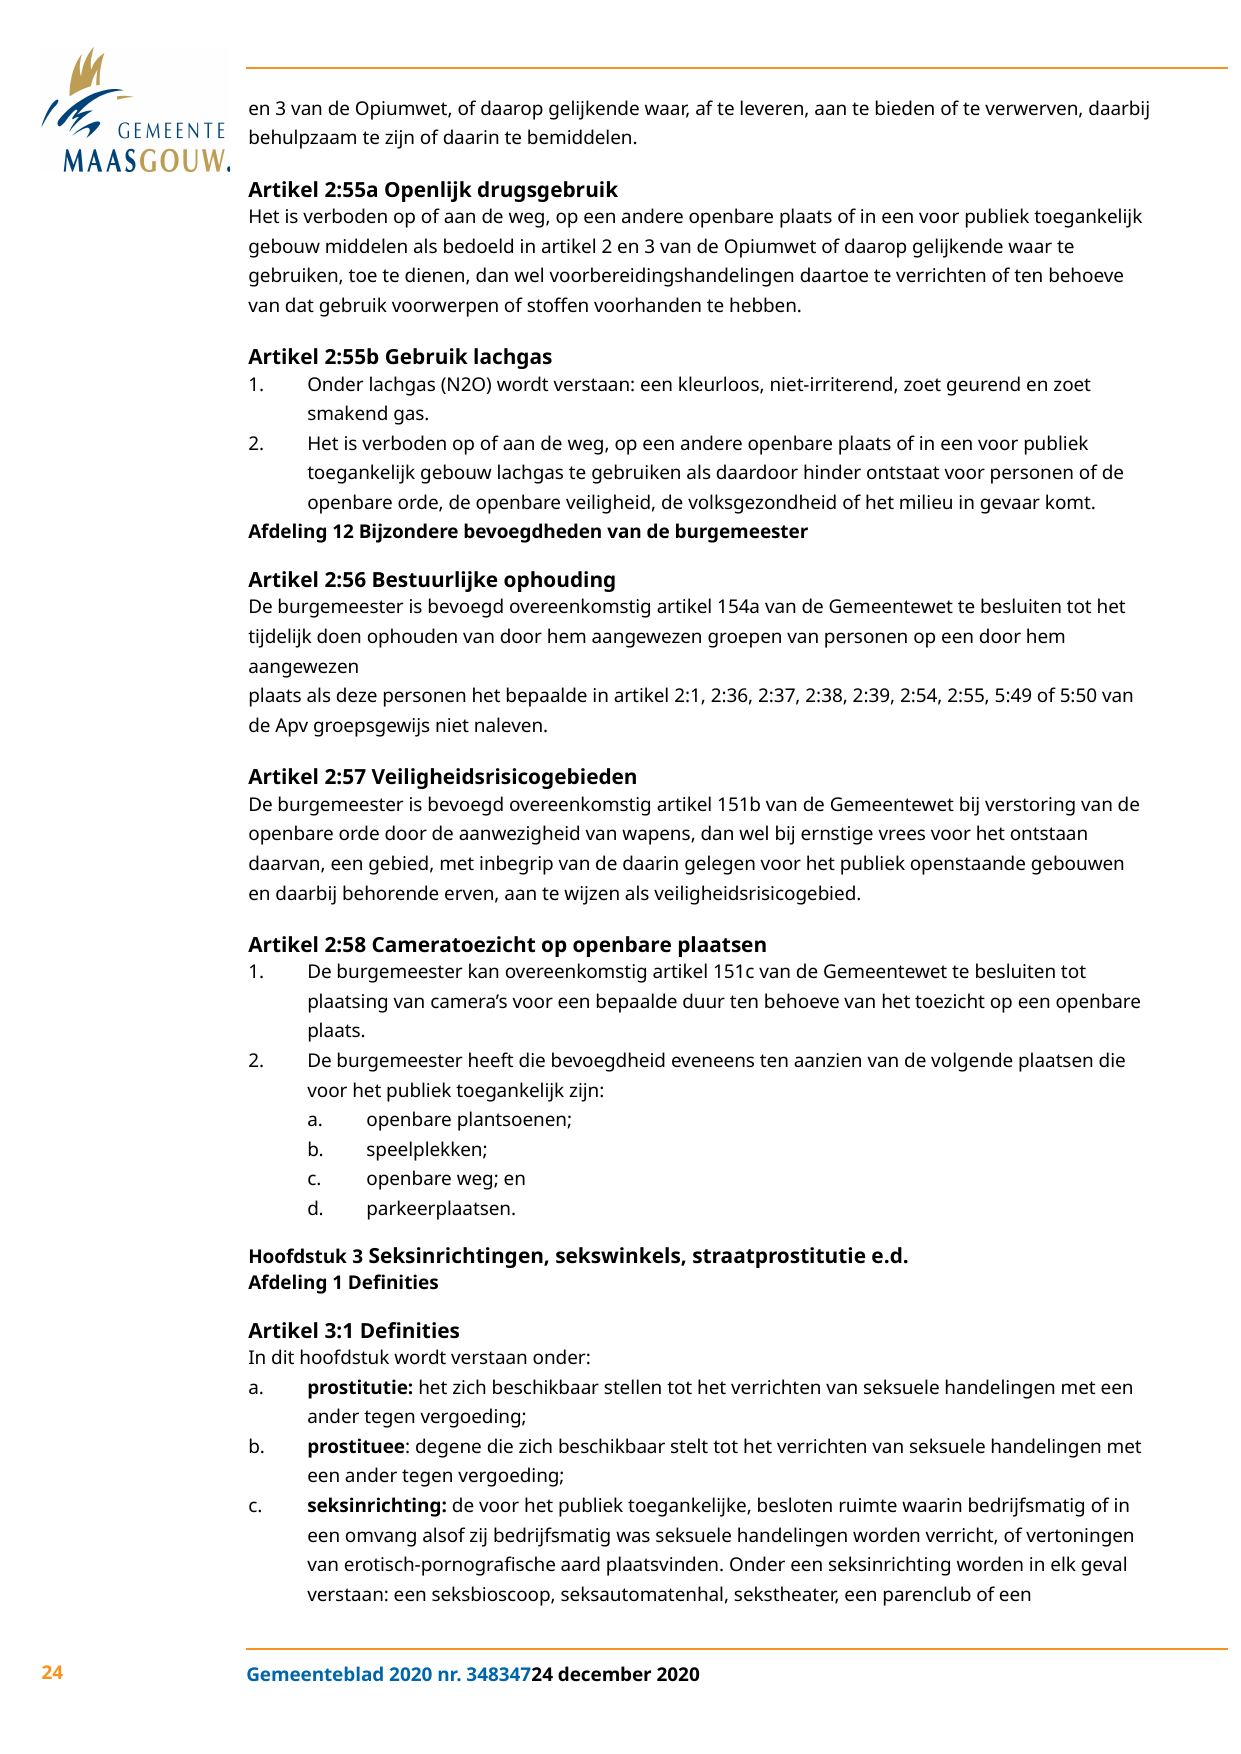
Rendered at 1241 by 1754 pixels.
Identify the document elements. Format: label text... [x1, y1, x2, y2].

list prostituee: degene die zich beschikbaar stelt tot het verrichten van seksuele handelingen met een ander tegen vergoeding; [248, 1433, 1152, 1488]
picture [41, 47, 231, 172]
list prostitutie: het zich beschikbaar stellen tot het verrichten van seksuele handelingen met een ander tegen vergoeding; [248, 1374, 1152, 1429]
list seksinrichting: de voor het publiek toegankelijke, besloten ruimte waarin bedrijfsmatig of in een omvang alsof zij bedrijfsmatig was seksuele handelingen worden verricht, of vertoningen van erotisch-pornografische aard plaatsvinden. Onder een seksinrichting worden in elk geval verstaan: een seksbioscoop, seksautomatenhal, sekstheater, een parenclub of een [248, 1492, 1152, 1607]
text Het is verboden op of aan de weg, op een andere openbare plaats of in een voor publiek toegankelijk gebouw middelen als bedoeld in artikel 2 en 3 van de Opiumwet of daarop gelijkende waar te gebruiken, toe te dienen, dan wel voorbereidingshandelingen daartoe te verrichten of ten behoeve van dat gebruik voorwerpen of stoffen voorhanden te hebben. [248, 203, 1152, 318]
text Afdeling 12 Bijzondere bevoegdheden van de burgemeester [248, 519, 1152, 544]
text Artikel 2:58 Cameratoezicht op openbare plaatsen [248, 930, 1152, 958]
text en daarbij behorende erven, aan te wijzen als veiligheidsrisicogebied. [248, 880, 1152, 905]
text Hoofdstuk 3 Seksinrichtingen, sekswinkels, straatprostitutie e.d. [248, 1241, 1152, 1269]
list speelplekken; [307, 1136, 1152, 1162]
list openbare weg; en [307, 1166, 1152, 1191]
text en 3 van de Opiumwet, of daarop gelijkende waar, af te leveren, aan te bieden of te verwerven, daarbij behulpzaam te zijn of daarin te bemiddelen. [248, 95, 1152, 150]
text Artikel 2:55b Gebruik lachgas [248, 342, 1152, 371]
text daarvan, een gebied, met inbegrip van de daarin gelegen voor het publiek openstaande gebouwen [248, 850, 1152, 876]
text In dit hoofdstuk wordt verstaan onder: [248, 1344, 1152, 1370]
list De burgemeester heeft die bevoegdheid eveneens ten aanzien van de volgende plaatsen die voor het publiek toegankelijk zijn: [248, 1047, 1152, 1103]
text De burgemeester is bevoegd overeenkomstig artikel 154a van de Gemeentewet te besluiten tot het tijdelijk doen ophouden van door hem aangewezen groepen van personen op een door hem aangewezen [248, 594, 1152, 679]
list parkeerplaatsen. [307, 1195, 1152, 1221]
list De burgemeester kan overeenkomstig artikel 151c van de Gemeentewet te besluiten tot plaatsing van camera’s voor een bepaalde duur ten behoeve van het toezicht op een openbare plaats. [248, 958, 1152, 1043]
list openbare plantsoenen; [307, 1106, 1152, 1132]
text Artikel 2:55a Openlijk drugsgebruik [248, 175, 1152, 203]
list Onder lachgas (N2O) wordt verstaan: een kleurloos, niet-irriterend, zoet geurend en zoet smakend gas. [248, 371, 1152, 426]
text Afdeling 1 Definities [248, 1269, 1152, 1295]
list Het is verboden op of aan de weg, op een andere openbare plaats of in een voor publiek toegankelijk gebouw lachgas te gebruiken als daardoor hinder ontstaat voor personen of de openbare orde, de openbare veiligheid, de volksgezondheid of het milieu in gevaar komt. [248, 430, 1152, 515]
text Artikel 2:57 Veiligheidsrisicogebieden [248, 762, 1152, 791]
text Artikel 3:1 Definities [248, 1316, 1152, 1344]
text Artikel 2:56 Bestuurlijke ophouding [248, 565, 1152, 594]
text openbare orde door de aanwezigheid van wapens, dan wel bij ernstige vrees voor het ontstaan [248, 821, 1152, 846]
text De burgemeester is bevoegd overeenkomstig artikel 151b van de Gemeentewet bij verstoring van de [248, 791, 1152, 817]
text plaats als deze personen het bepaalde in artikel 2:1, 2:36, 2:37, 2:38, 2:39, 2:54, 2:55, 5:49 of 5:50 van de Apv groepsgewijs niet naleven. [248, 682, 1152, 738]
